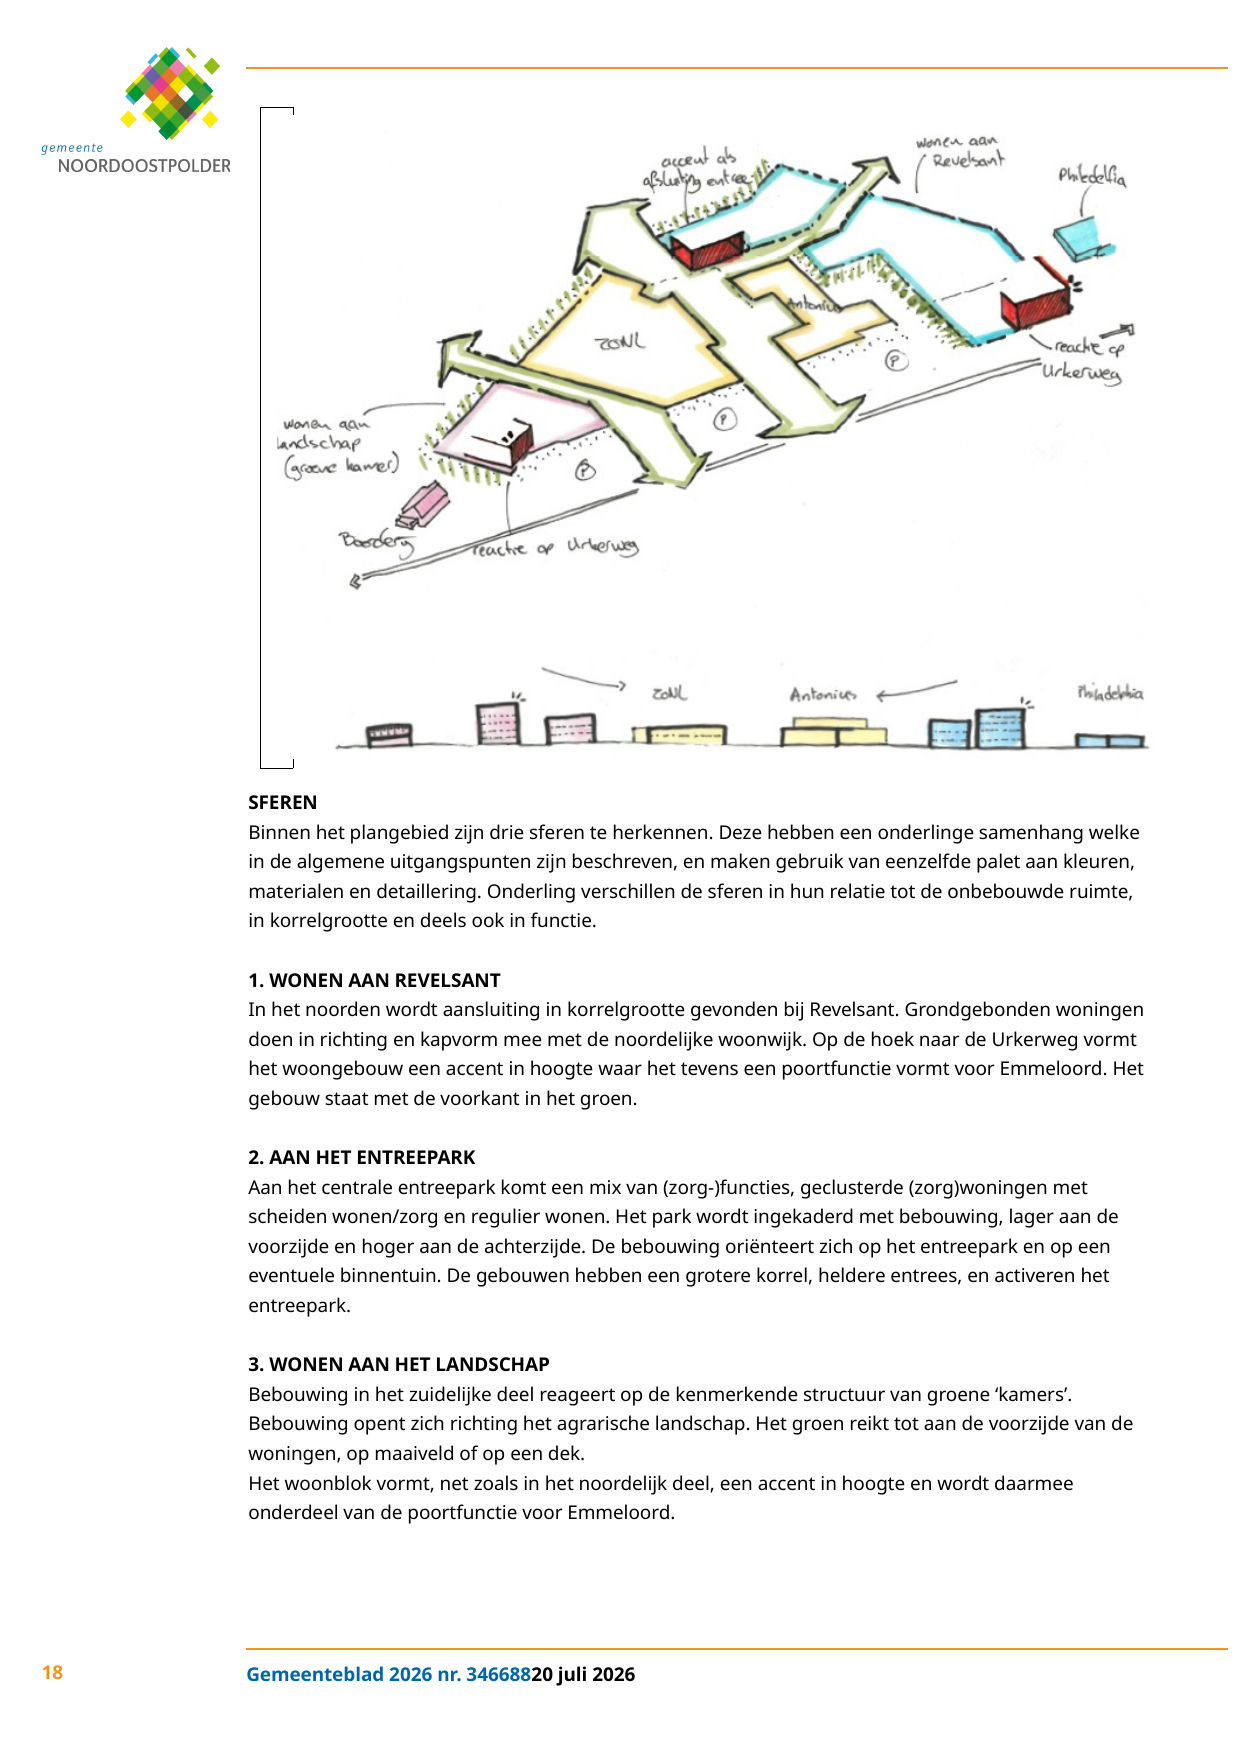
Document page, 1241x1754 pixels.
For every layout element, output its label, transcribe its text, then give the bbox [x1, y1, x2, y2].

text Binnen het plangebied zijn drie sferen te herkennen. Deze hebben een onderlinge samenhang welke in de algemene uitgangspunten zijn beschreven, en maken gebruik van eenzelfde palet aan kleuren, materialen en detaillering. Onderling verschillen de sferen in hun relatie tot de onbebouwde ruimte, in korrelgrootte en deels ook in functie. [248, 819, 1152, 933]
text Aan het centrale entreepark komt een mix van (zorg-)functies, geclusterde (zorg)woningen met scheiden wonen/zorg en regulier wonen. Het park wordt ingekaderd met bebouwing, lager aan de voorzijde en hoger aan de achterzijde. De bebouwing oriënteert zich op het entreepark en op een eventuele binnentuin. De gebouwen hebben een grotere korrel, heldere entrees, en activeren het entreepark. [248, 1174, 1152, 1318]
text 1. WONEN AAN REVELSANT [248, 967, 1152, 992]
picture [268, 115, 1173, 759]
text In het noorden wordt aansluiting in korrelgrootte gevonden bij Revelsant. Grondgebonden woningen doen in richting en kapvorm mee met de noordelijke woonwijk. Op de hoek naar de Urkerweg vormt het woongebouw een accent in hoogte waar het tevens een poortfunctie vormt voor Emmeloord. Het gebouw staat met de voorkant in het groen. [248, 996, 1152, 1111]
picture [41, 47, 231, 172]
text 3. WONEN AAN HET LANDSCHAP [248, 1351, 1152, 1377]
text Bebouwing in het zuidelijke deel reageert op de kenmerkende structuur van groene ‘kamers’. Bebouwing opent zich richting het agrarische landschap. Het groen reikt tot aan de voorzijde van de woningen, op maaiveld of op een dek. [248, 1381, 1152, 1466]
text Het woonblok vormt, net zoals in het noordelijk deel, een accent in hoogte en wordt daarmee onderdeel van de poortfunctie voor Emmeloord. [248, 1470, 1152, 1525]
text 2. AAN HET ENTREEPARK [248, 1144, 1152, 1170]
text SFEREN [248, 789, 1152, 815]
